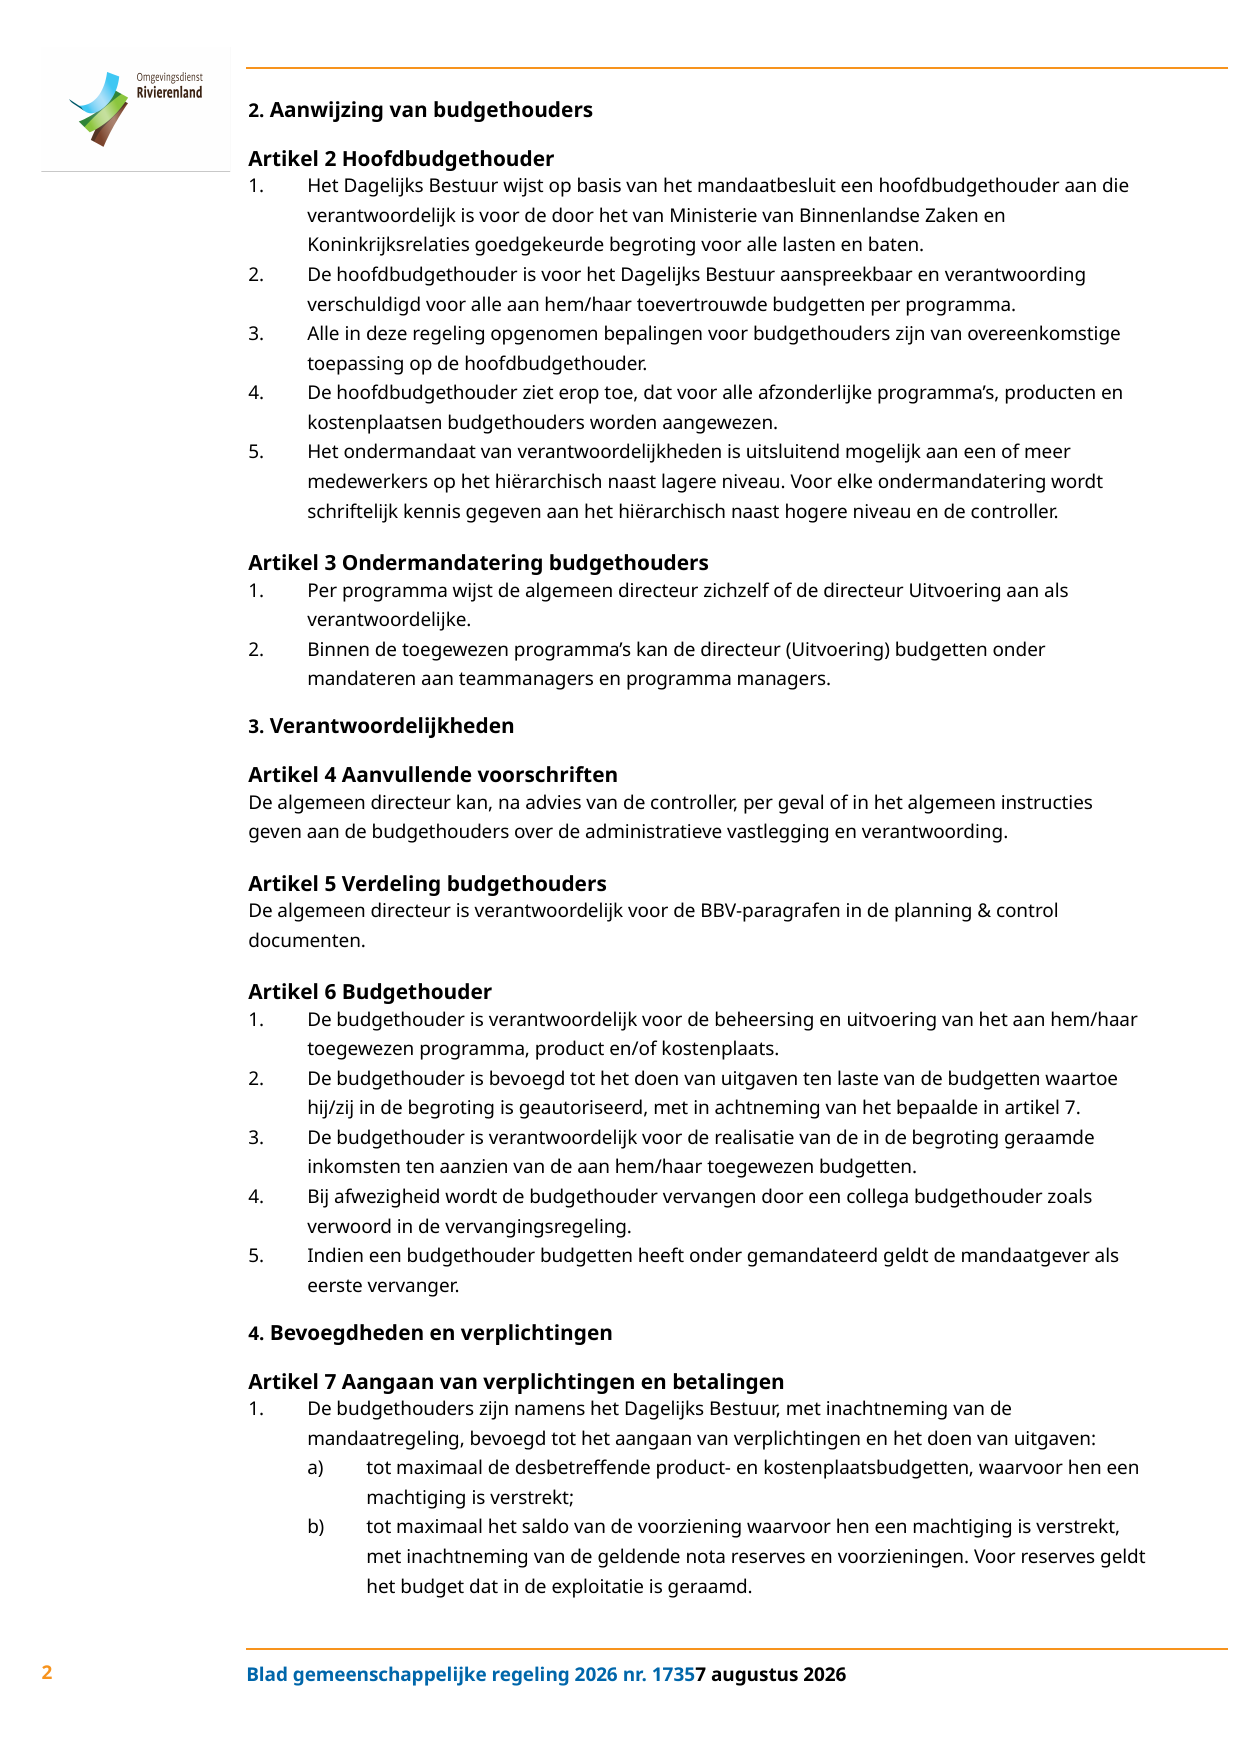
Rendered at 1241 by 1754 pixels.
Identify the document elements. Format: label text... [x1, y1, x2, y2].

text Artikel 5 Verdeling budgethouders [248, 869, 1152, 897]
list De hoofdbudgethouder ziet erop toe, dat voor alle afzonderlijke programma’s, producten en kostenplaatsen budgethouders worden aangewezen. [248, 379, 1152, 435]
text De algemeen directeur is verantwoordelijk voor de BBV-paragrafen in de planning & control documenten. [248, 897, 1152, 953]
text Artikel 6 Budgethouder [248, 977, 1152, 1006]
text Artikel 4 Aanvullende voorschriften [248, 760, 1152, 789]
picture [41, 47, 231, 172]
text 3. Verantwoordelijkheden [248, 711, 1152, 739]
list De budgethouders zijn namens het Dagelijks Bestuur, met inachtneming van de mandaatregeling, bevoegd tot het aangaan van verplichtingen en het doen van uitgaven: [248, 1395, 1152, 1451]
list Het Dagelijks Bestuur wijst op basis van het mandaatbesluit een hoofdbudgethouder aan die verantwoordelijk is voor de door het van Ministerie van Binnenlandse Zaken en Koninkrijksrelaties goedgekeurde begroting voor alle lasten en baten. [248, 172, 1152, 257]
list Alle in deze regeling opgenomen bepalingen voor budgethouders zijn van overeenkomstige toepassing op de hoofdbudgethouder. [248, 320, 1152, 376]
list De budgethouder is verantwoordelijk voor de beheersing en uitvoering van het aan hem/haar toegewezen programma, product en/of kostenplaats. [248, 1006, 1152, 1061]
list Bij afwezigheid wordt de budgethouder vervangen door een collega budgethouder zoals verwoord in de vervangingsregeling. [248, 1183, 1152, 1238]
list Het ondermandaat van verantwoordelijkheden is uitsluitend mogelijk aan een of meer medewerkers op het hiërarchisch naast lagere niveau. Voor elke ondermandatering wordt schriftelijk kennis gegeven aan het hiërarchisch naast hogere niveau en de controller. [248, 439, 1152, 524]
list Indien een budgethouder budgetten heeft onder gemandateerd geldt de mandaatgever als eerste vervanger. [248, 1242, 1152, 1298]
list De budgethouder is bevoegd tot het doen van uitgaven ten laste van de budgetten waartoe hij/zij in de begroting is geautoriseerd, met in achtneming van het bepaalde in artikel 7. [248, 1065, 1152, 1120]
list tot maximaal de desbetreffende product- en kostenplaatsbudgetten, waarvoor hen een machtiging is verstrekt; [307, 1454, 1152, 1510]
text Artikel 2 Hoofdbudgethouder [248, 144, 1152, 172]
list Binnen de toegewezen programma’s kan de directeur (Uitvoering) budgetten onder mandateren aan teammanagers en programma managers. [248, 636, 1152, 691]
text De algemeen directeur kan, na advies van de controller, per geval of in het algemeen instructies geven aan de budgethouders over de administratieve vastlegging en verantwoording. [248, 789, 1152, 844]
text Artikel 7 Aangaan van verplichtingen en betalingen [248, 1367, 1152, 1395]
list De hoofdbudgethouder is voor het Dagelijks Bestuur aanspreekbaar en verantwoording verschuldigd voor alle aan hem/haar toevertrouwde budgetten per programma. [248, 261, 1152, 317]
list tot maximaal het saldo van de voorziening waarvoor hen een machtiging is verstrekt, met inachtneming van de geldende nota reserves en voorzieningen. Voor reserves geldt het budget dat in de exploitatie is geraamd. [307, 1514, 1152, 1598]
text Artikel 3 Ondermandatering budgethouders [248, 548, 1152, 577]
list Per programma wijst de algemeen directeur zichzelf of de directeur Uitvoering aan als verantwoordelijke. [248, 577, 1152, 632]
list De budgethouder is verantwoordelijk voor de realisatie van de in de begroting geraamde inkomsten ten aanzien van de aan hem/haar toegewezen budgetten. [248, 1124, 1152, 1179]
text 2. Aanwijzing van budgethouders [248, 95, 1152, 123]
text 4. Bevoegdheden en verplichtingen [248, 1318, 1152, 1346]
